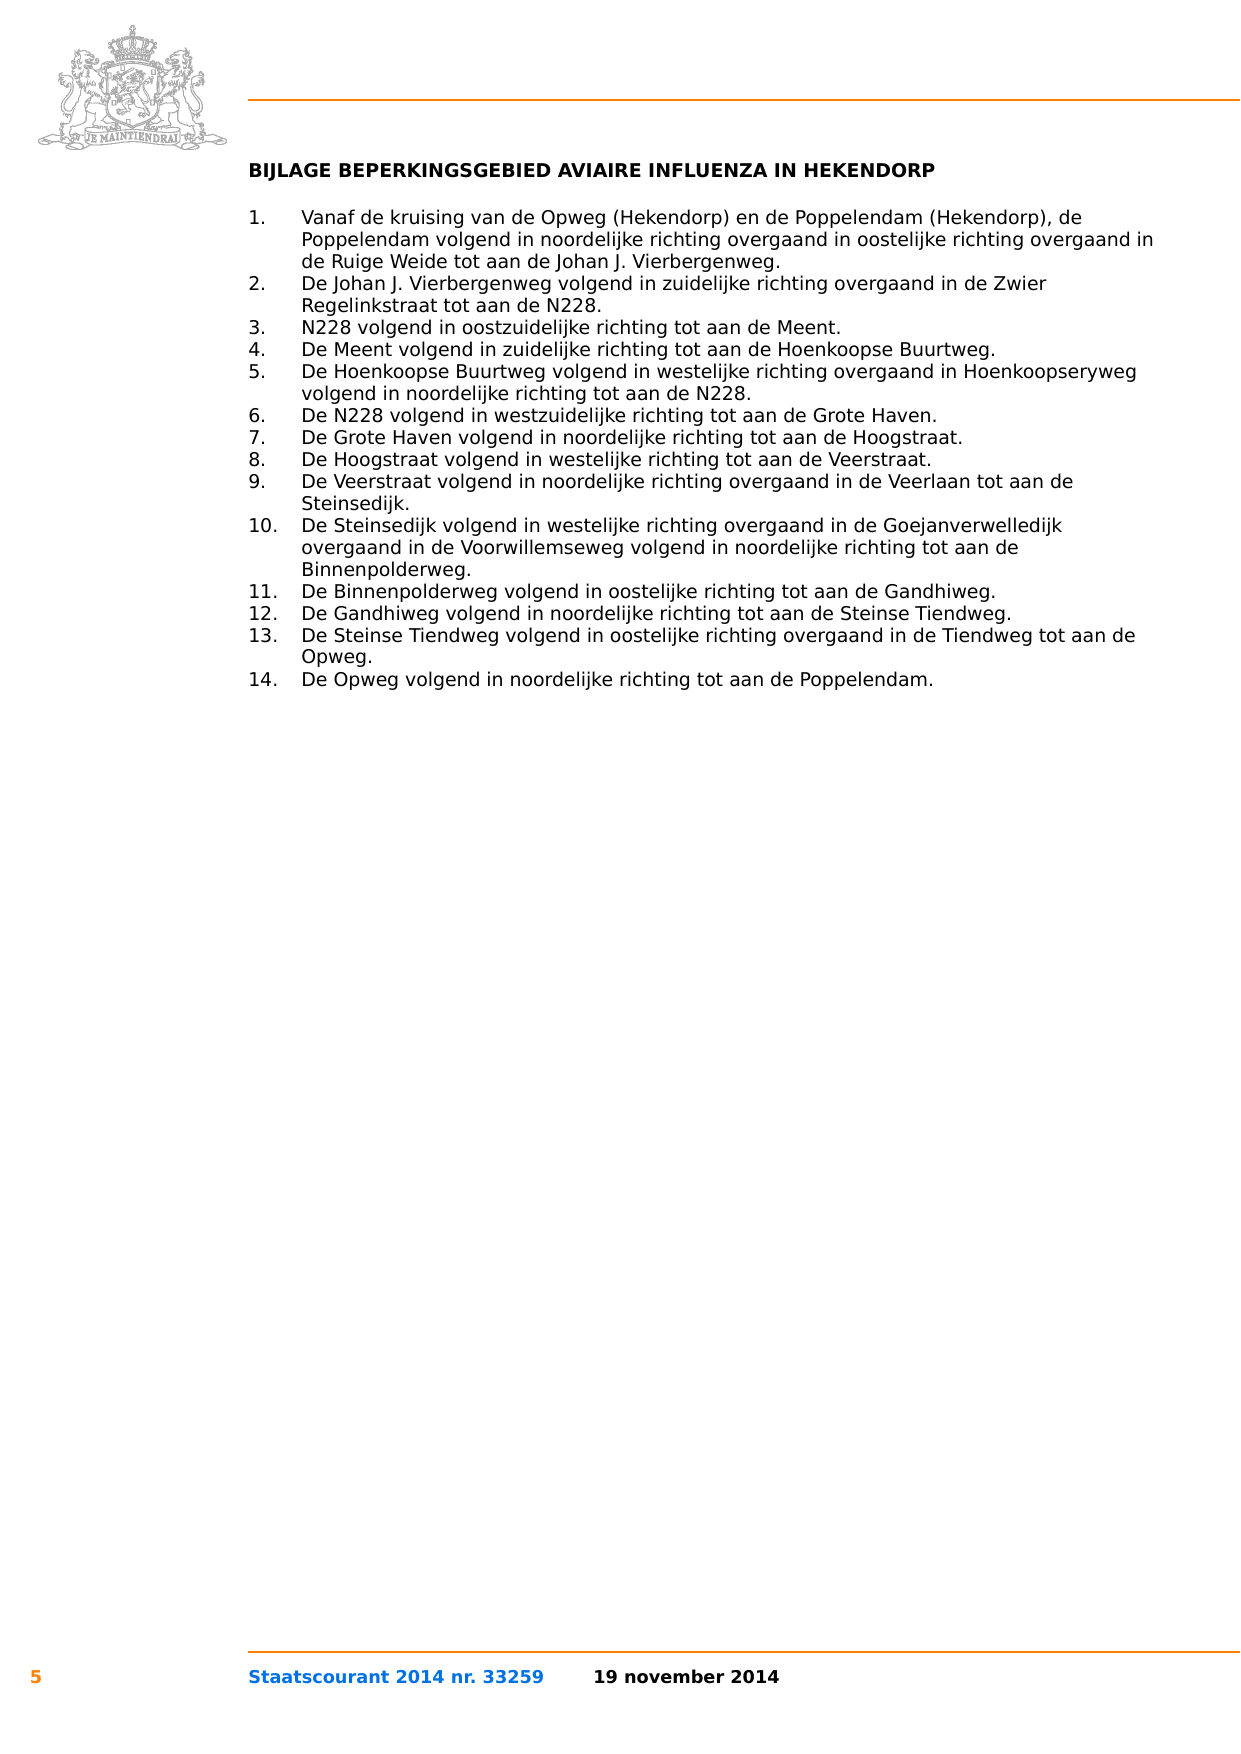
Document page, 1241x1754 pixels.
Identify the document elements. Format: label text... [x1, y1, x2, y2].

text 1. Vanaf de kruising van de Opweg (Hekendorp) en de Poppelendam (Hekendorp), de Poppelendam volgend in noordelijke richting overgaand in oostelijke richting overgaand in de Ruige Weide tot aan de Johan J. Vierbergenweg. [248, 207, 1163, 273]
text 11. De Binnenpolderweg volgend in oostelijke richting tot aan de Gandhiweg. [248, 581, 1163, 602]
text 5. De Hoenkoopse Buurtweg volgend in westelijke richting overgaand in Hoenkoopseryweg volgend in noordelijke richting tot aan de N228. [248, 361, 1163, 405]
text 7. De Grote Haven volgend in noordelijke richting tot aan de Hoogstraat. [248, 427, 1163, 449]
text 9. De Veerstraat volgend in noordelijke richting overgaand in de Veerlaan tot aan de Steinsedijk. [248, 471, 1163, 514]
text 14. De Opweg volgend in noordelijke richting tot aan de Poppelendam. [248, 668, 1163, 690]
text 10. De Steinsedijk volgend in westelijke richting overgaand in de Goejanverwelledijk overgaand in de Voorwillemseweg volgend in noordelijke richting tot aan de Binnenpolderweg. [248, 514, 1163, 581]
picture [38, 25, 227, 150]
subtitle BIJLAGE BEPERKINGSGEBIED AVIAIRE INFLUENZA IN HEKENDORP [248, 160, 1163, 182]
text 13. De Steinse Tiendweg volgend in oostelijke richting overgaand in de Tiendweg tot aan de Opweg. [248, 624, 1163, 668]
text 3. N228 volgend in oostzuidelijke richting tot aan de Meent. [248, 317, 1163, 339]
text 2. De Johan J. Vierbergenweg volgend in zuidelijke richting overgaand in de Zwier Regelinkstraat tot aan de N228. [248, 273, 1163, 317]
text 12. De Gandhiweg volgend in noordelijke richting tot aan de Steinse Tiendweg. [248, 602, 1163, 624]
text 6. De N228 volgend in westzuidelijke richting tot aan de Grote Haven. [248, 405, 1163, 427]
text 8. De Hoogstraat volgend in westelijke richting tot aan de Veerstraat. [248, 449, 1163, 471]
text 4. De Meent volgend in zuidelijke richting tot aan de Hoenkoopse Buurtweg. [248, 339, 1163, 361]
